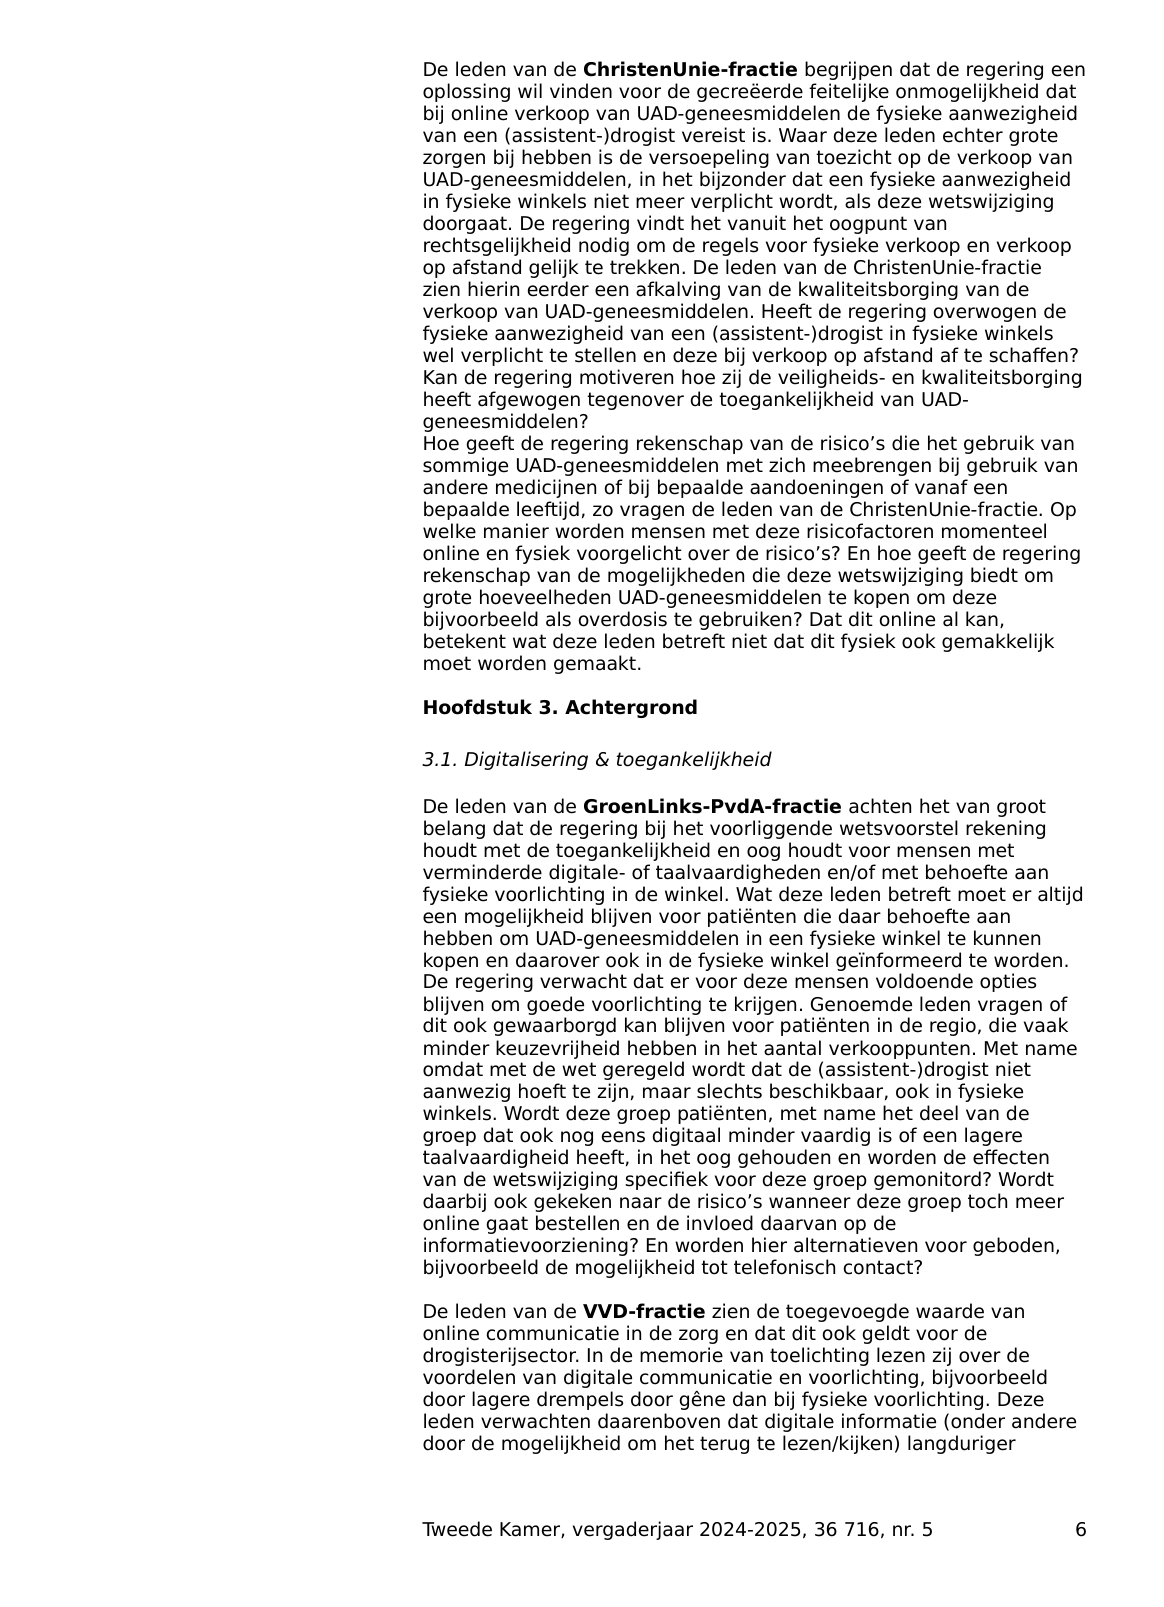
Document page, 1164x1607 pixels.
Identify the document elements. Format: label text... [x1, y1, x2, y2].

text De leden van de ChristenUnie-fractie begrijpen dat de regering een oplossing wil vinden voor de gecreëerde feitelijke onmogelijkheid dat bij online verkoop van UAD-geneesmiddelen de fysieke aanwezigheid van een (assistent-)drogist vereist is. Waar deze leden echter grote zorgen bij hebben is de versoepeling van toezicht op de verkoop van UAD-geneesmiddelen, in het bijzonder dat een fysieke aanwezigheid in fysieke winkels niet meer verplicht wordt, als deze wetswijziging doorgaat. De regering vindt het vanuit het oogpunt van rechtsgelijkheid nodig om de regels voor fysieke verkoop en verkoop op afstand gelijk te trekken. De leden van de ChristenUnie-fractie zien hierin eerder een afkalving van de kwaliteitsborging van de verkoop van UAD-geneesmiddelen. Heeft de regering overwogen de fysieke aanwezigheid van een (assistent-)drogist in fysieke winkels wel verplicht te stellen en deze bij verkoop op afstand af te schaffen? Kan de regering motiveren hoe zij de veiligheids- en kwaliteitsborging heeft afgewogen tegenover de toegankelijkheid van UAD-geneesmiddelen? [422, 59, 1087, 433]
subtitle Hoofdstuk 3. Achtergrond [422, 697, 1087, 719]
text De leden van de GroenLinks-PvdA-fractie achten het van groot belang dat de regering bij het voorliggende wetsvoorstel rekening houdt met de toegankelijkheid en oog houdt voor mensen met verminderde digitale- of taalvaardigheden en/of met behoefte aan fysieke voorlichting in de winkel. Wat deze leden betreft moet er altijd een mogelijkheid blijven voor patiënten die daar behoefte aan hebben om UAD-geneesmiddelen in een fysieke winkel te kunnen kopen en daarover ook in de fysieke winkel geïnformeerd te worden. De regering verwacht dat er voor deze mensen voldoende opties blijven om goede voorlichting te krijgen. Genoemde leden vragen of dit ook gewaarborgd kan blijven voor patiënten in de regio, die vaak minder keuzevrijheid hebben in het aantal verkooppunten. Met name omdat met de wet geregeld wordt dat de (assistent-)drogist niet aanwezig hoeft te zijn, maar slechts beschikbaar, ook in fysieke winkels. Wordt deze groep patiënten, met name het deel van de groep dat ook nog eens digitaal minder vaardig is of een lagere taalvaardigheid heeft, in het oog gehouden en worden de effecten van de wetswijziging specifiek voor deze groep gemonitord? Wordt daarbij ook gekeken naar de risico’s wanneer deze groep toch meer online gaat bestellen en de invloed daarvan op de informatievoorziening? En worden hier alternatieven voor geboden, bijvoorbeeld de mogelijkheid tot telefonisch contact? [422, 796, 1087, 1279]
text Hoe geeft de regering rekenschap van de risico’s die het gebruik van sommige UAD-geneesmiddelen met zich meebrengen bij gebruik van andere medicijnen of bij bepaalde aandoeningen of vanaf een bepaalde leeftijd, zo vragen de leden van de ChristenUnie-fractie. Op welke manier worden mensen met deze risicofactoren momenteel online en fysiek voorgelicht over de risico’s? En hoe geeft de regering rekenschap van de mogelijkheden die deze wetswijziging biedt om grote hoeveelheden UAD-geneesmiddelen te kopen om deze bijvoorbeeld als overdosis te gebruiken? Dat dit online al kan, betekent wat deze leden betreft niet dat dit fysiek ook gemakkelijk moet worden gemaakt. [422, 433, 1087, 674]
subtitle 3.1. Digitalisering & toegankelijkheid [422, 749, 1087, 771]
text De leden van de VVD-fractie zien de toegevoegde waarde van online communicatie in de zorg en dat dit ook geldt voor de drogisterijsector. In de memorie van toelichting lezen zij over de voordelen van digitale communicatie en voorlichting, bijvoorbeeld door lagere drempels door gêne dan bij fysieke voorlichting. Deze leden verwachten daarenboven dat digitale informatie (onder andere door de mogelijkheid om het terug te lezen/kijken) langduriger [422, 1301, 1087, 1455]
